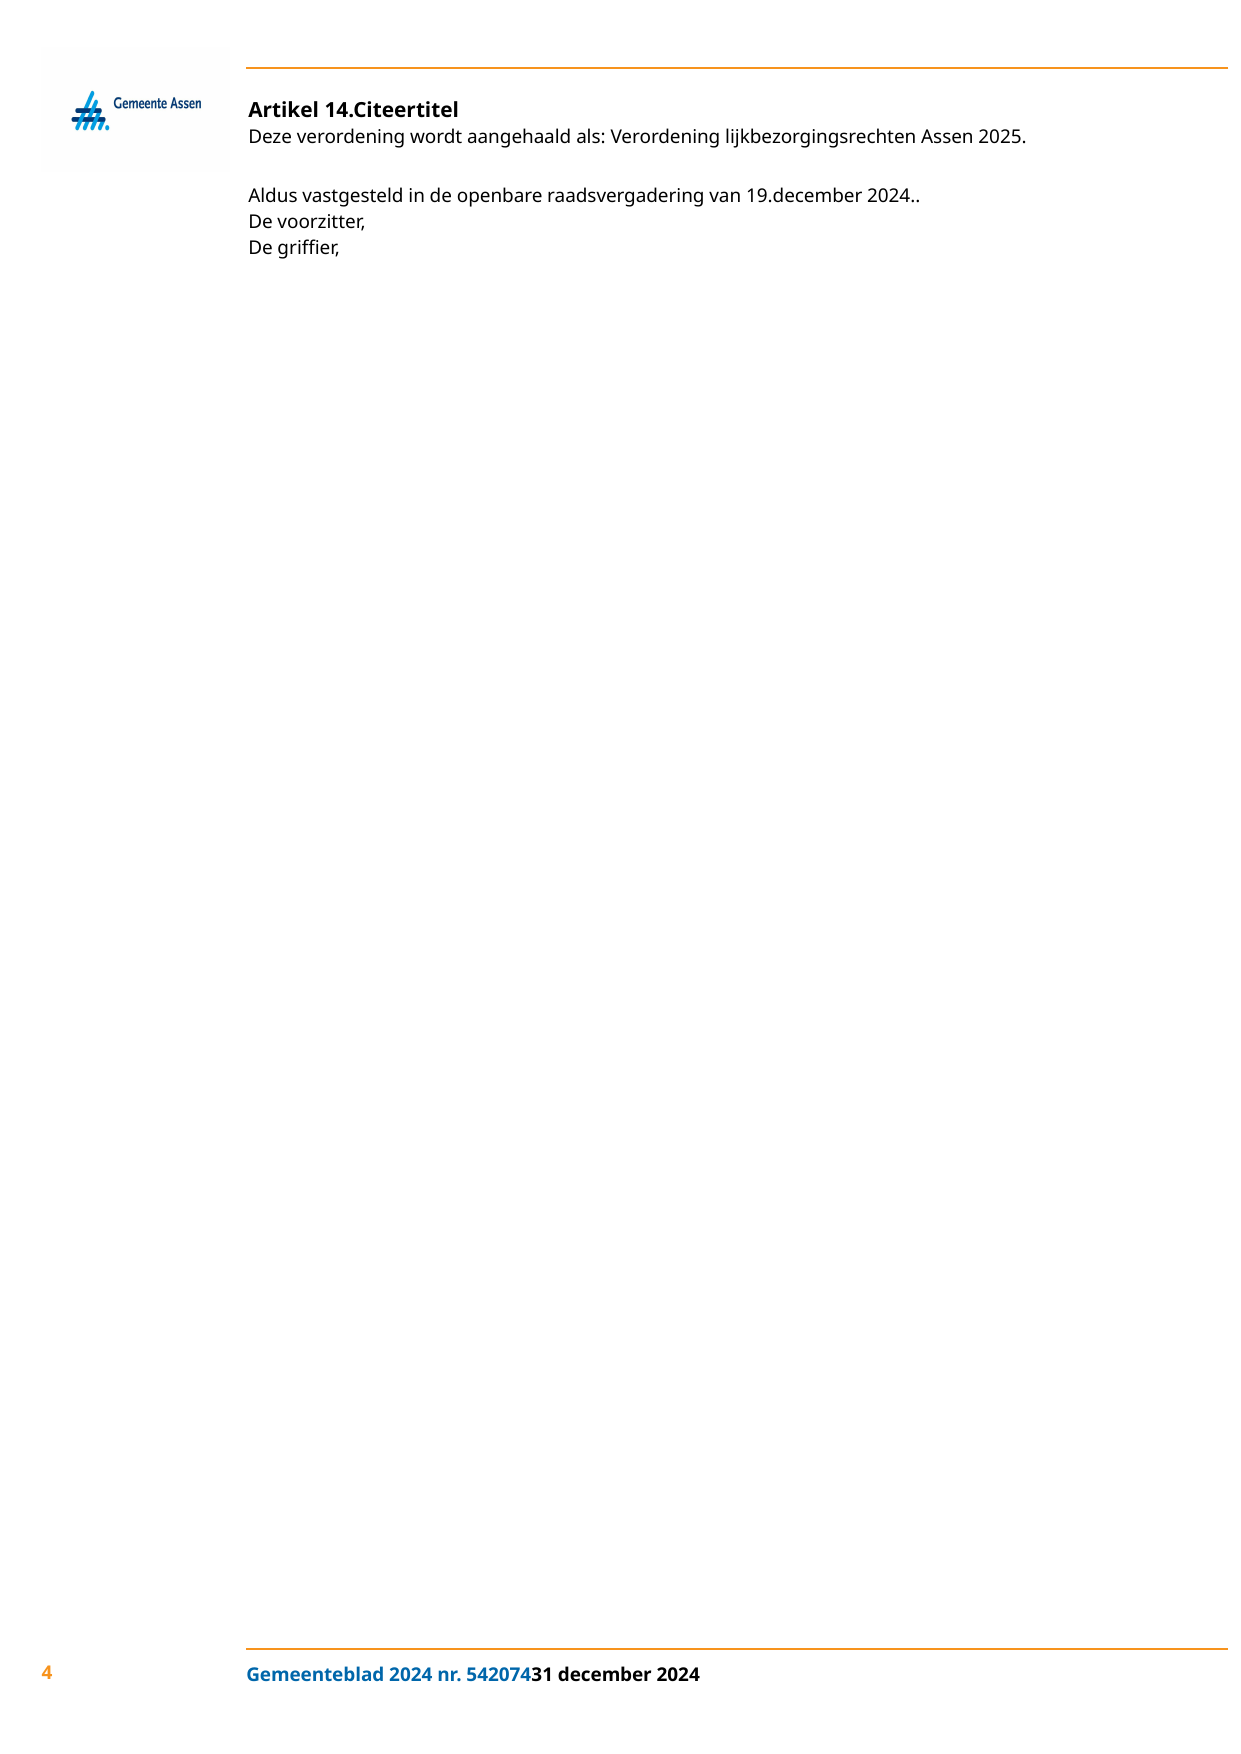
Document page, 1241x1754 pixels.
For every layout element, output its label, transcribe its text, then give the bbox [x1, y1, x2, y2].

text Aldus vastgesteld in de openbare raadsvergadering van 19.december 2024.. [248, 182, 1152, 208]
text De griffier, [248, 234, 1152, 259]
text Deze verordening wordt aangehaald als: Verordening lijkbezorgingsrechten Assen 2025. [248, 123, 1152, 149]
picture [41, 47, 231, 172]
text Artikel 14.Citeertitel [248, 95, 1152, 123]
text De voorzitter, [248, 208, 1152, 234]
